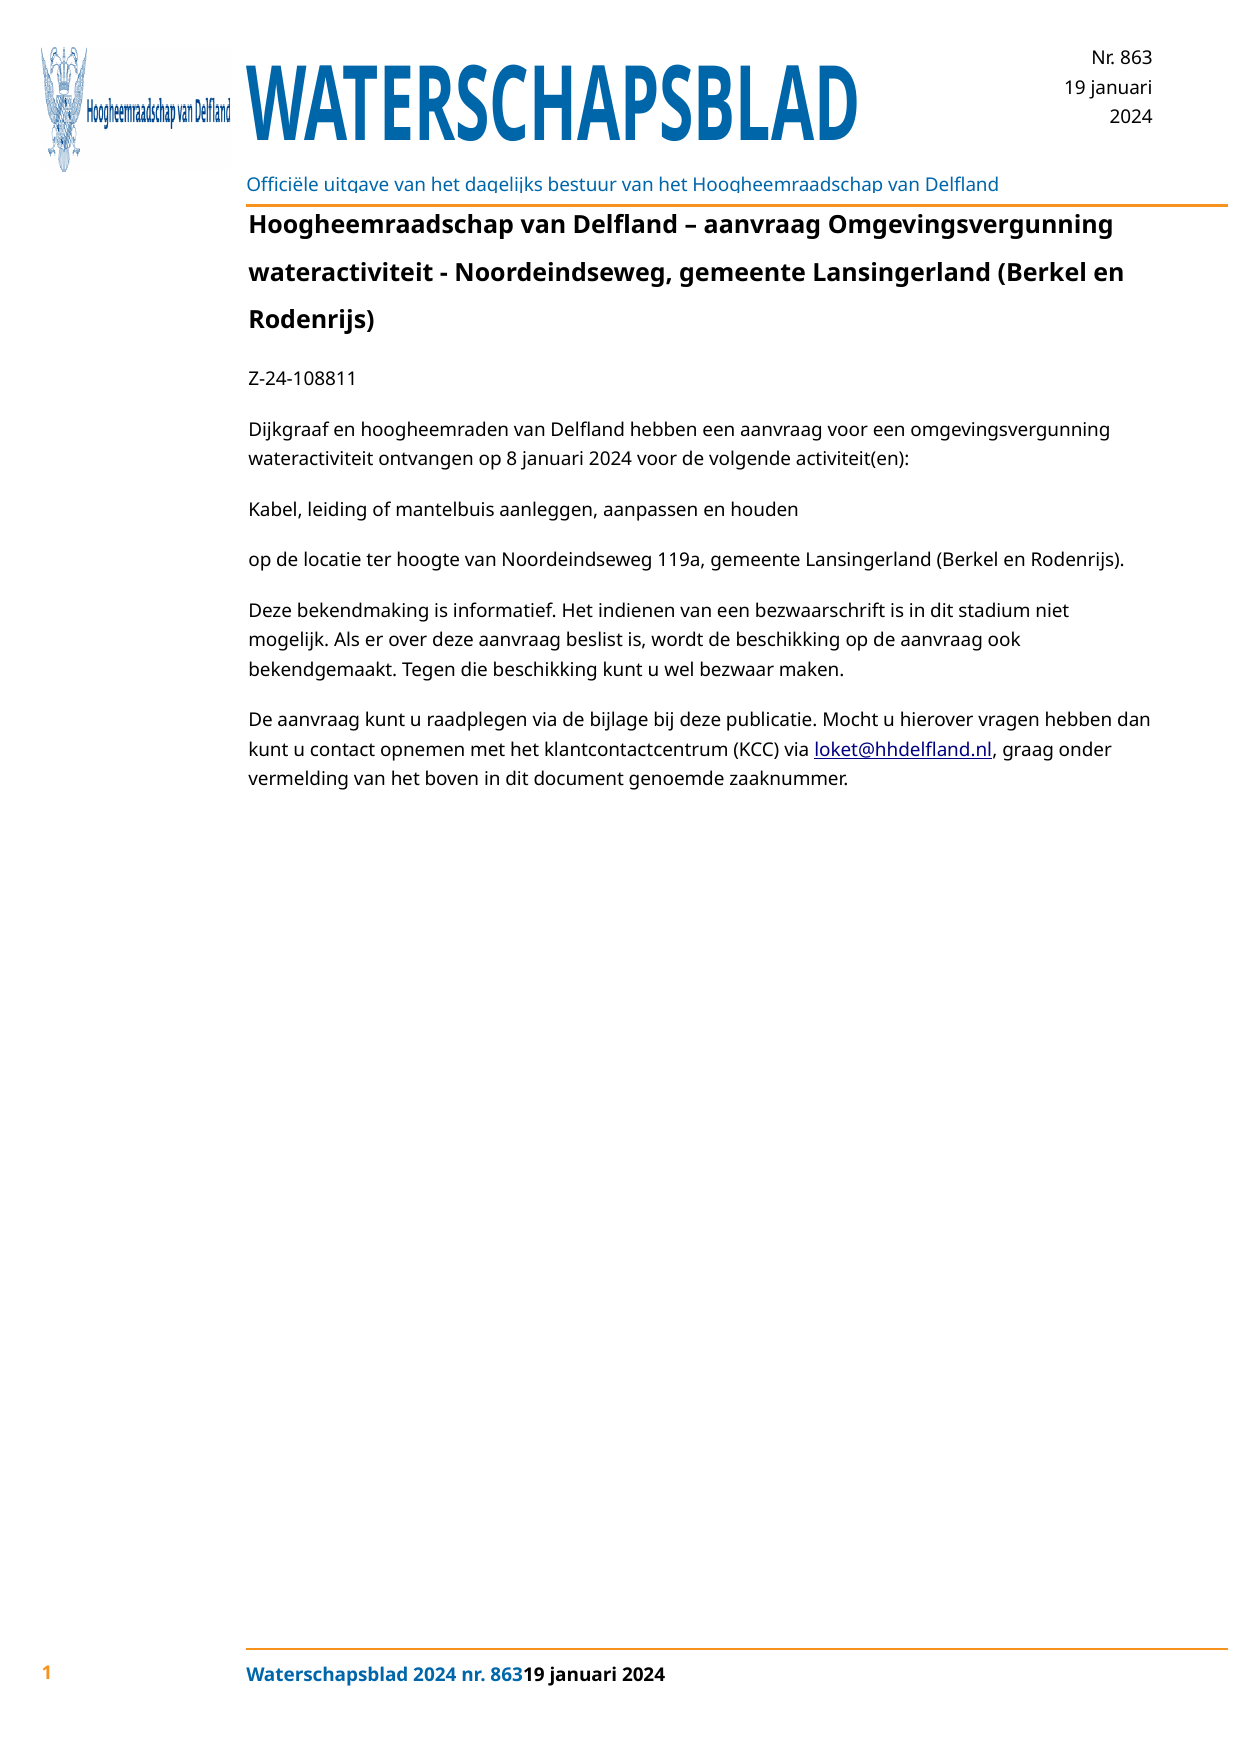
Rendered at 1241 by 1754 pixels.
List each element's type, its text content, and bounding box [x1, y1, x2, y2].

text Z-24-108811 [248, 366, 1152, 391]
text Deze bekendmaking is informatief. Het indienen van een bezwaarschrift is in dit stadium niet mogelijk. Als er over deze aanvraag beslist is, wordt de beschikking op de aanvraag ook bekendgemaakt. Tegen die beschikking kunt u wel bezwaar maken. [248, 597, 1152, 682]
text op de locatie ter hoogte van Noordeindseweg 119a, gemeente Lansingerland (Berkel en Rodenrijs). [248, 546, 1152, 572]
text Dijkgraaf en hoogheemraden van Delfland hebben een aanvraag voor een omgevingsvergunning wateractiviteit ontvangen op 8 januari 2024 voor de volgende activiteit(en): [248, 416, 1152, 471]
text Hoogheemraadschap van Delfland – aanvraag Omgevingsvergunning wateractiviteit - Noordeindseweg, gemeente Lansingerland (Berkel en Rodenrijs) [248, 207, 1152, 336]
text Kabel, leiding of mantelbuis aanleggen, aanpassen en houden [248, 496, 1152, 522]
text De aanvraag kunt u raadplegen via de bijlage bij deze publicatie. Mocht u hierover vragen hebben dan kunt u contact opnemen met het klantcontactcentrum (KCC) via loket@hhdelfland.nl, graag onder vermelding van het boven in dit document genoemde zaaknummer. [248, 706, 1152, 791]
picture [41, 47, 231, 172]
